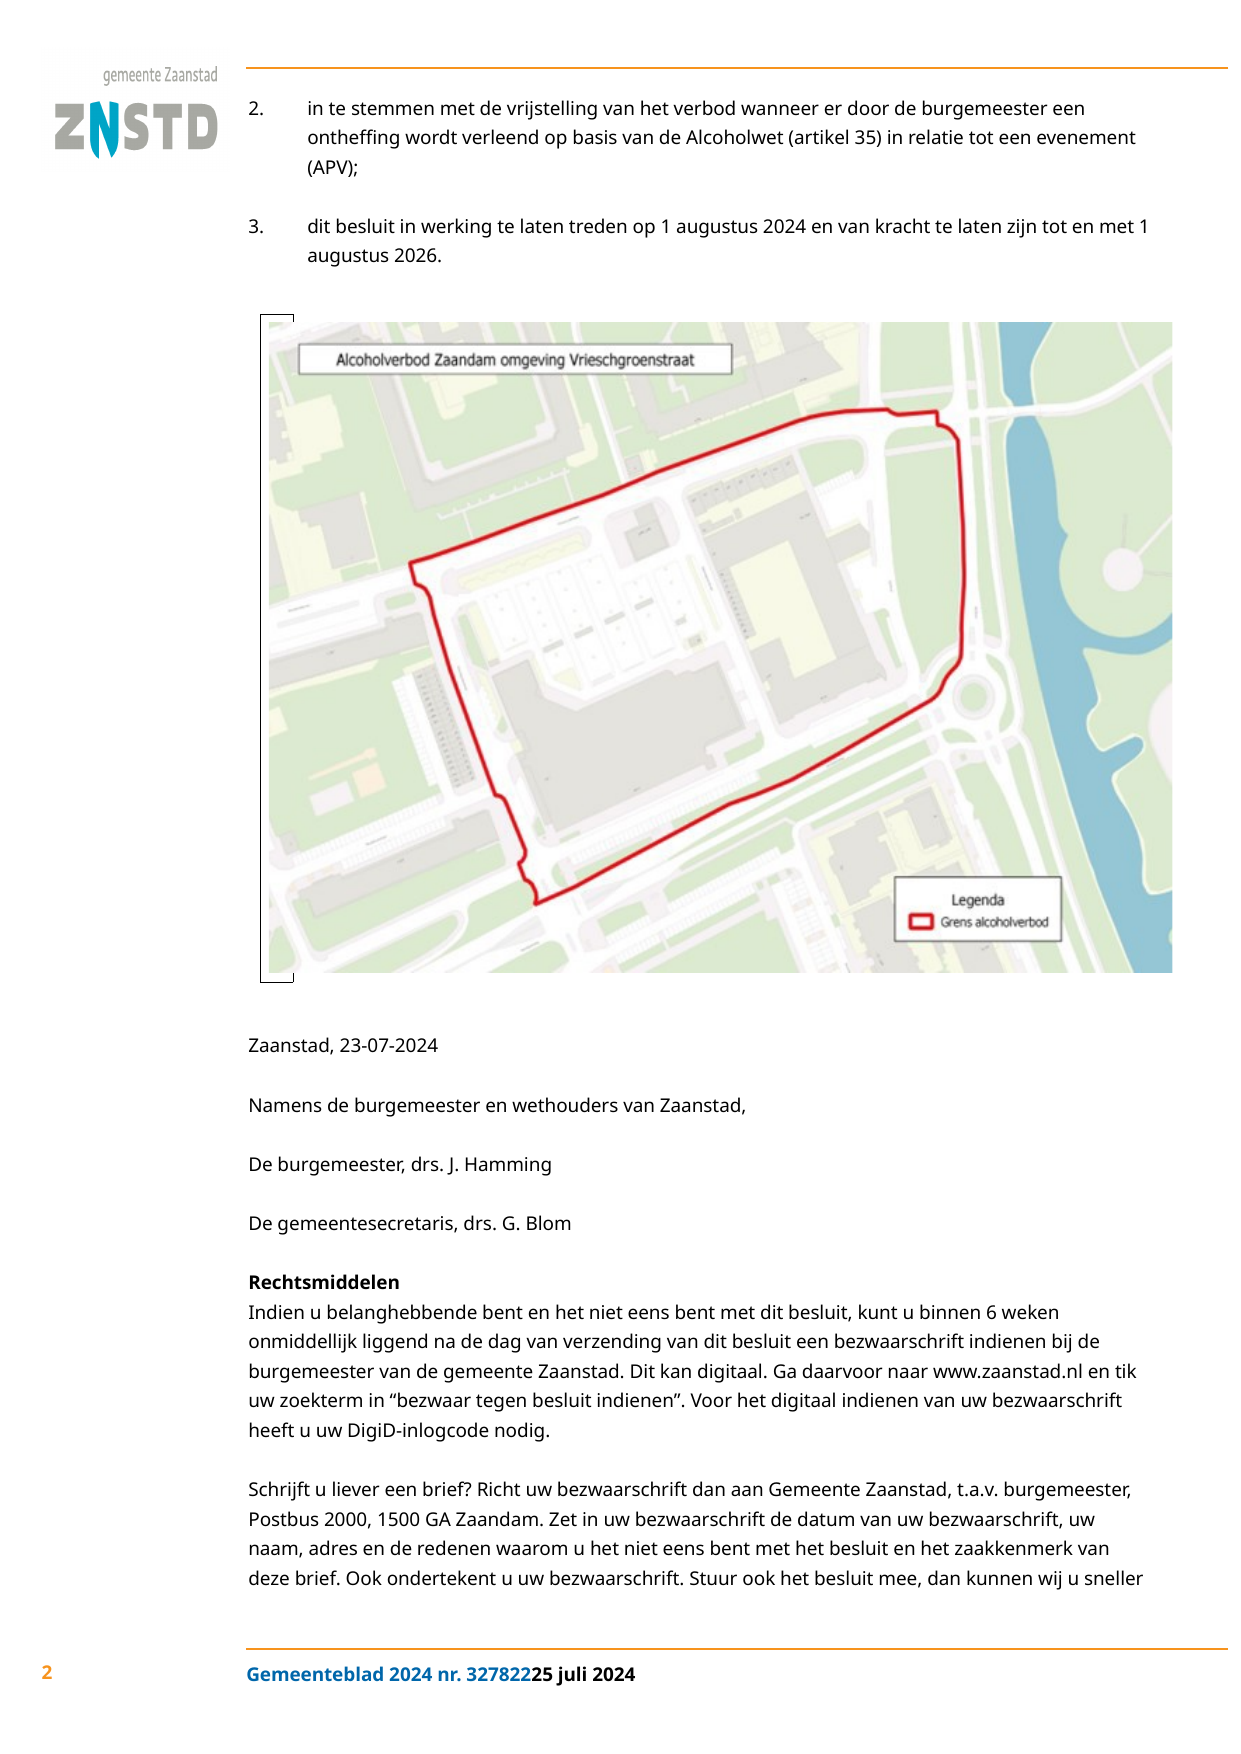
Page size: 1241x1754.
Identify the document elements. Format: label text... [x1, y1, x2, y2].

picture [41, 47, 231, 172]
text Rechtsmiddelen [248, 1269, 1152, 1295]
list dit besluit in werking te laten treden op 1 augustus 2024 en van kracht te laten zijn tot en met 1 augustus 2026. [248, 213, 1152, 268]
text De gemeentesecretaris, drs. G. Blom [248, 1210, 1152, 1236]
list in te stemmen met de vrijstelling van het verbod wanneer er door de burgemeester een ontheffing wordt verleend op basis van de Alcoholwet (artikel 35) in relatie tot een evenement (APV); [248, 95, 1152, 180]
text Indien u belanghebbende bent en het niet eens bent met dit besluit, kunt u binnen 6 weken onmiddellijk liggend na de dag van verzending van dit besluit een bezwaarschrift indienen bij de burgemeester van de gemeente Zaanstad. Dit kan digitaal. Ga daarvoor naar www.zaanstad.nl en tik uw zoekterm in “bezwaar tegen besluit indienen”. Voor het digitaal indienen van uw bezwaarschrift heeft u uw DigiD-inlogcode nodig. [248, 1299, 1152, 1443]
picture [268, 322, 1173, 973]
text Schrijft u liever een brief? Richt uw bezwaarschrift dan aan Gemeente Zaanstad, t.a.v. burgemeester, Postbus 2000, 1500 GA Zaandam. Zet in uw bezwaarschrift de datum van uw bezwaarschrift, uw naam, adres en de redenen waarom u het niet eens bent met het besluit en het zaakkenmerk van deze brief. Ook ondertekent u uw bezwaarschrift. Stuur ook het besluit mee, dan kunnen wij u sneller [248, 1476, 1152, 1591]
text Zaanstad, 23-07-2024 [248, 1033, 1152, 1058]
text Namens de burgemeester en wethouders van Zaanstad, [248, 1092, 1152, 1118]
text De burgemeester, drs. J. Hamming [248, 1151, 1152, 1177]
